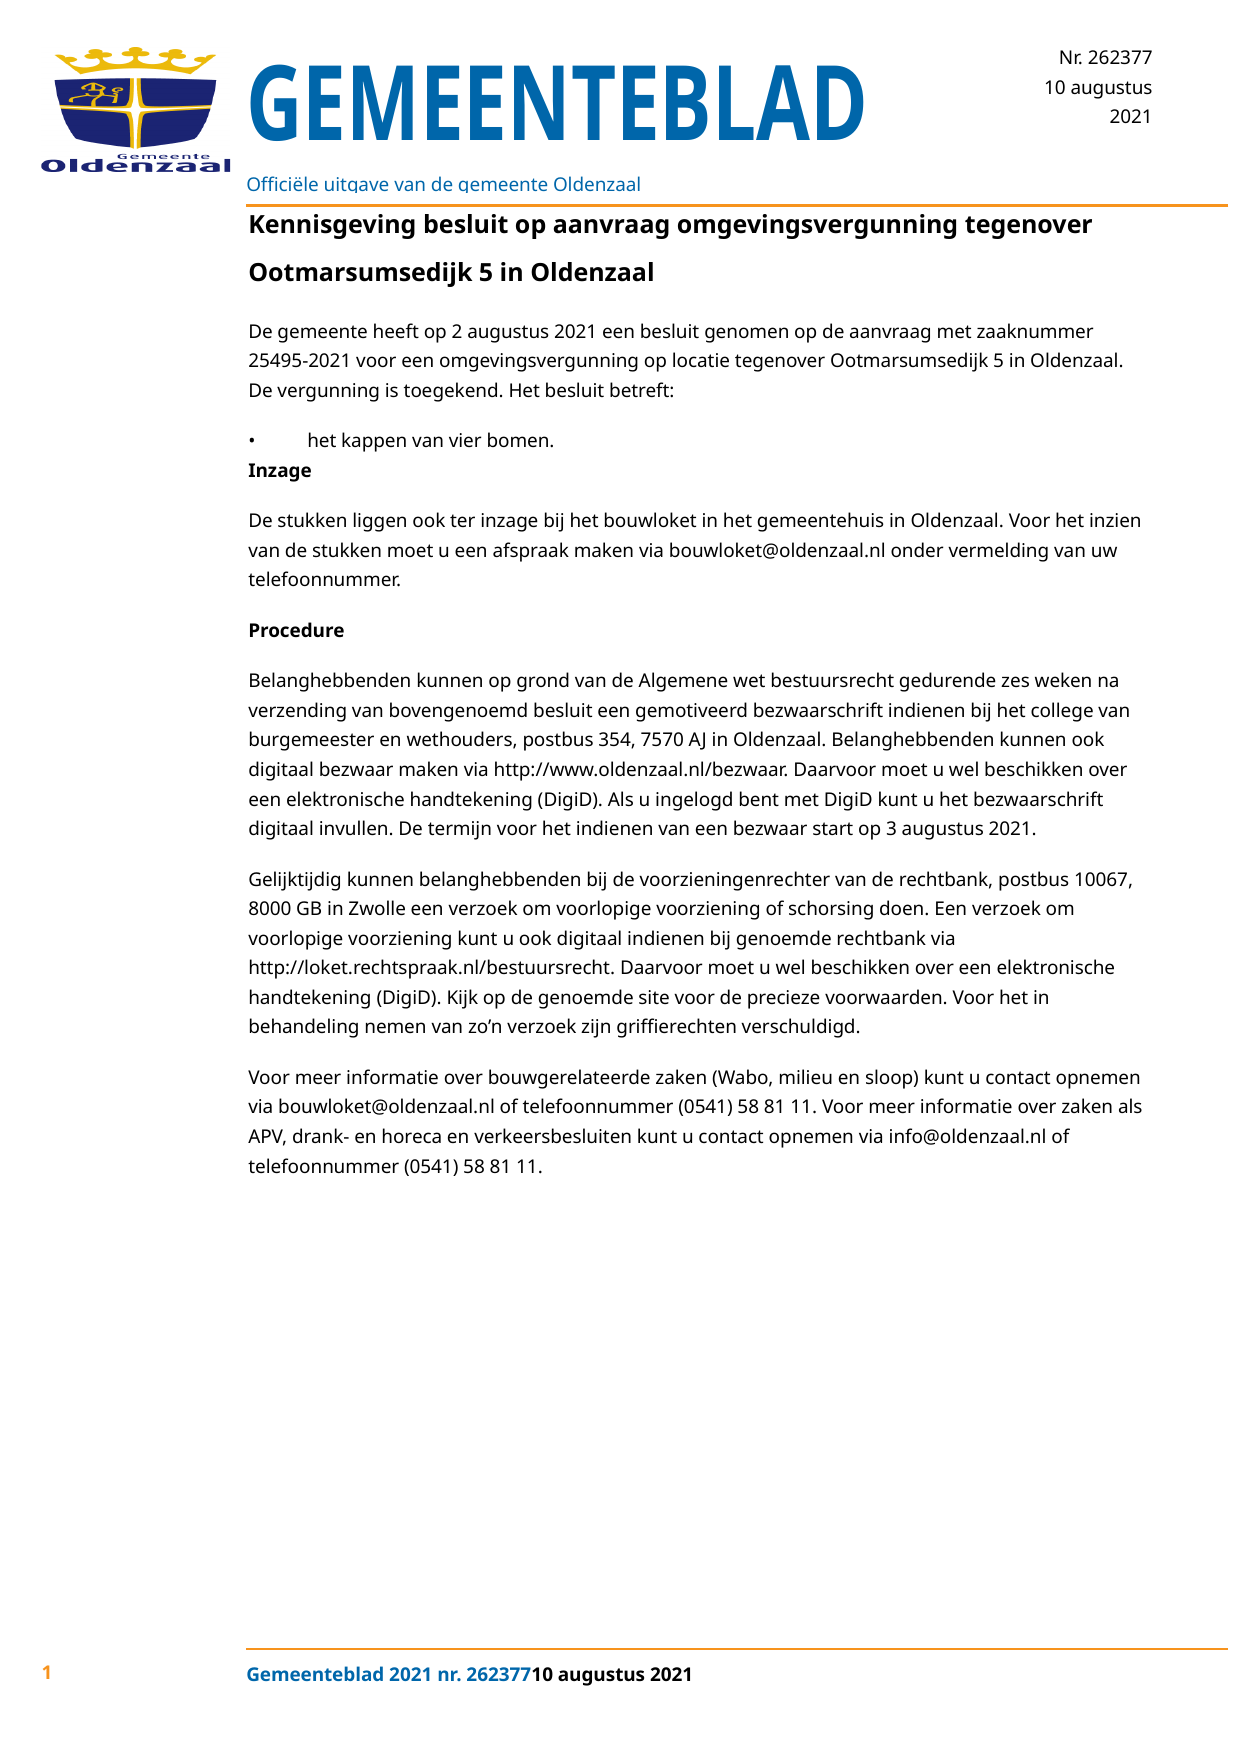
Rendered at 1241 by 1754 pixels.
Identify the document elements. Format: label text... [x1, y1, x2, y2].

text Procedure [248, 617, 1152, 643]
text Belanghebbenden kunnen op grond van de Algemene wet bestuursrecht gedurende zes weken na verzending van bovengenoemd besluit een gemotiveerd bezwaarschrift indienen bij het college van burgemeester en wethouders, postbus 354, 7570 AJ in Oldenzaal. Belanghebbenden kunnen ook digitaal bezwaar maken via http://www.oldenzaal.nl/bezwaar. Daarvoor moet u wel beschikken over een elektronische handtekening (DigiD). Als u ingelogd bent met DigiD kunt u het bezwaarschrift digitaal invullen. De termijn voor het indienen van een bezwaar start op 3 augustus 2021. [248, 667, 1152, 841]
list het kappen van vier bomen. [248, 427, 1152, 453]
text Inzage [248, 457, 1152, 483]
text Voor meer informatie over bouwgerelateerde zaken (Wabo, milieu en sloop) kunt u contact opnemen via bouwloket@oldenzaal.nl of telefoonnummer (0541) 58 81 11. Voor meer informatie over zaken als APV, drank- en horeca en verkeersbesluiten kunt u contact opnemen via info@oldenzaal.nl of telefoonnummer (0541) 58 81 11. [248, 1064, 1152, 1179]
text De stukken liggen ook ter inzage bij het bouwloket in het gemeentehuis in Oldenzaal. Voor het inzien van de stukken moet u een afspraak maken via bouwloket@oldenzaal.nl onder vermelding van uw telefoonnummer. [248, 507, 1152, 592]
picture [41, 47, 231, 172]
text Kennisgeving besluit op aanvraag omgevingsvergunning tegenover Ootmarsumsedijk 5 in Oldenzaal [248, 207, 1152, 288]
text Gelijktijdig kunnen belanghebbenden bij de voorzieningenrechter van de rechtbank, postbus 10067, 8000 GB in Zwolle een verzoek om voorlopige voorziening of schorsing doen. Een verzoek om voorlopige voorziening kunt u ook digitaal indienen bij genoemde rechtbank via http://loket.rechtspraak.nl/bestuursrecht. Daarvoor moet u wel beschikken over een elektronische handtekening (DigiD). Kijk op de genoemde site voor de precieze voorwaarden. Voor het in behandeling nemen van zo’n verzoek zijn griffierechten verschuldigd. [248, 866, 1152, 1039]
text De gemeente heeft op 2 augustus 2021 een besluit genomen op de aanvraag met zaaknummer 25495-2021 voor een omgevingsvergunning op locatie tegenover Ootmarsumsedijk 5 in Oldenzaal. De vergunning is toegekend. Het besluit betreft: [248, 318, 1152, 403]
